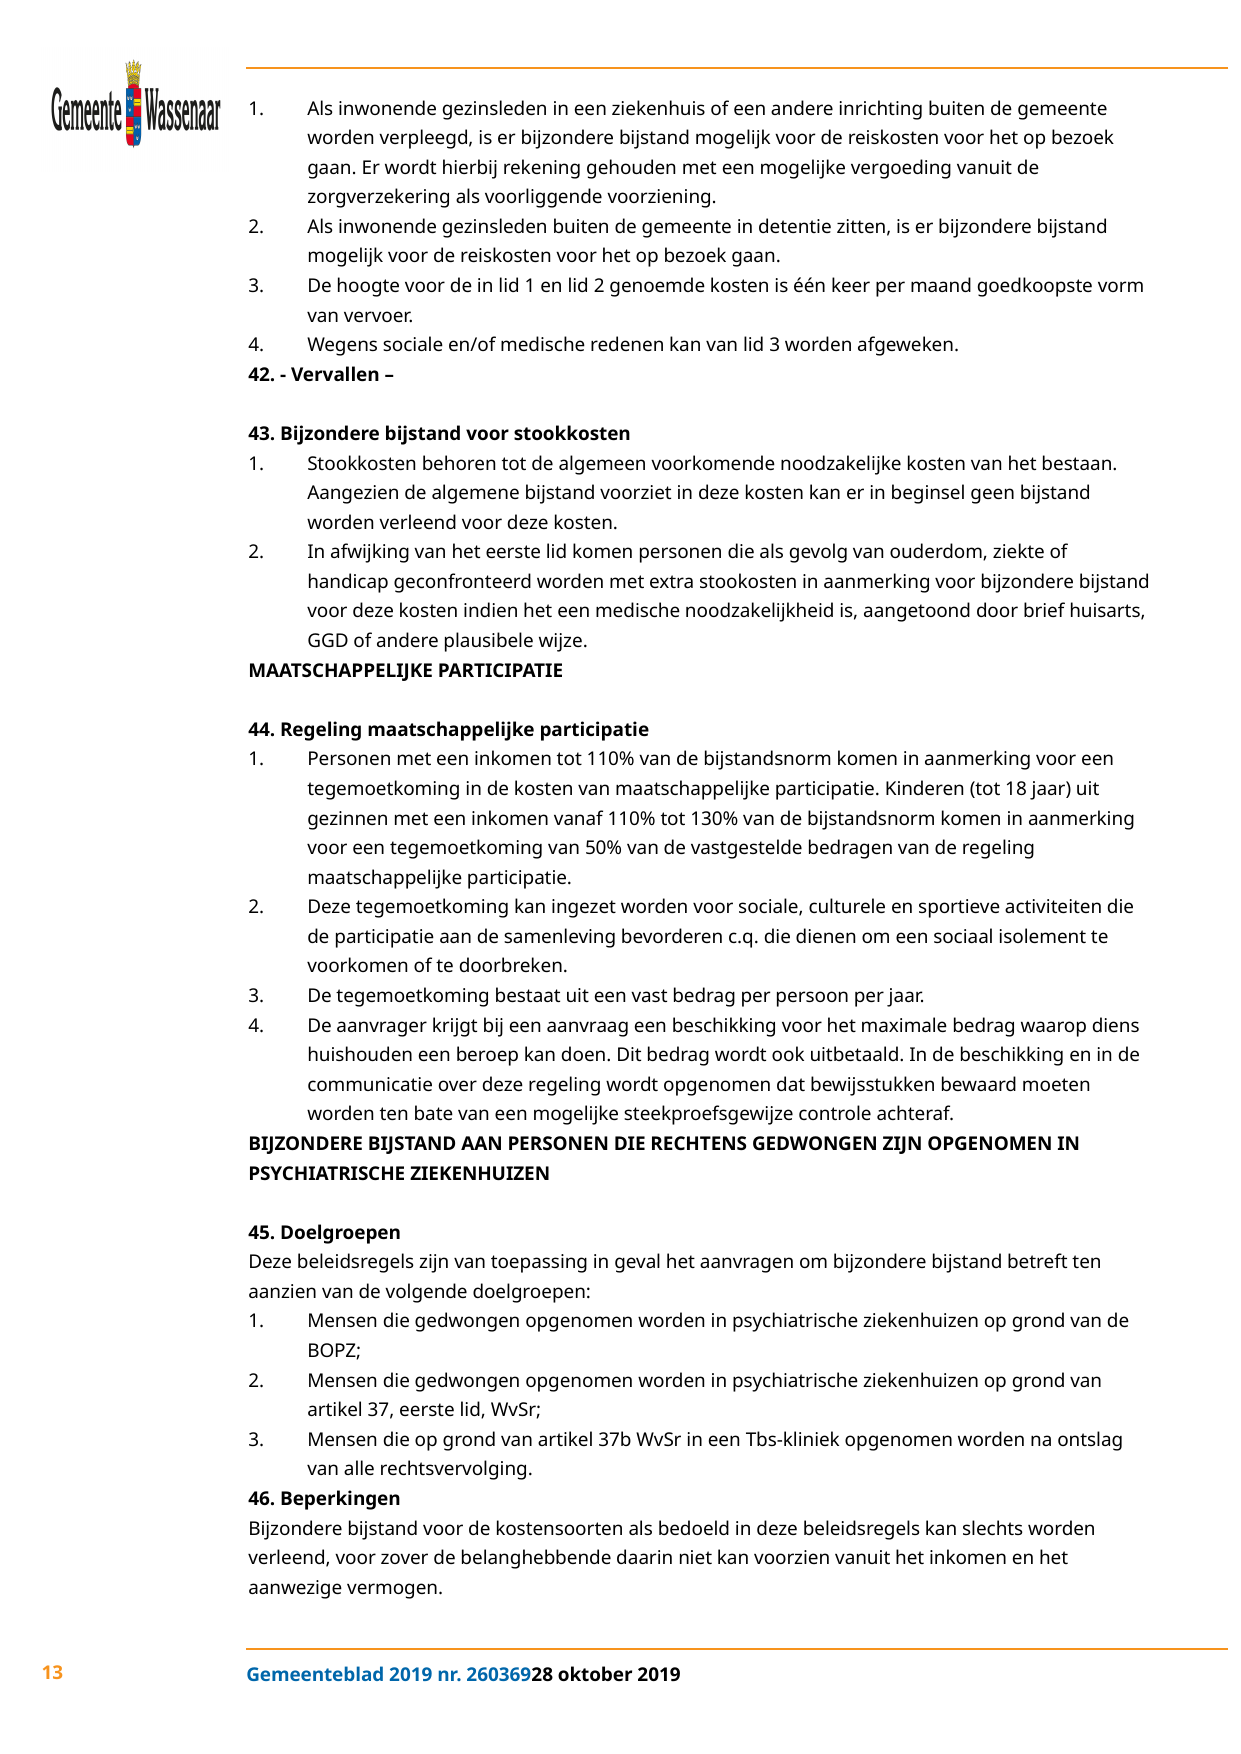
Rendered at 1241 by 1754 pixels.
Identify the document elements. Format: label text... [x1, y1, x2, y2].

picture [41, 47, 231, 172]
text 45. Doelgroepen [248, 1219, 1152, 1245]
list Mensen die op grond van artikel 37b WvSr in een Tbs-kliniek opgenomen worden na ontslag van alle rechtsvervolging. [248, 1426, 1152, 1481]
text 42. - Vervallen – [248, 361, 1152, 387]
text MAATSCHAPPELIJKE PARTICIPATIE [248, 657, 1152, 683]
list Mensen die gedwongen opgenomen worden in psychiatrische ziekenhuizen op grond van de BOPZ; [248, 1308, 1152, 1363]
list Mensen die gedwongen opgenomen worden in psychiatrische ziekenhuizen op grond van artikel 37, eerste lid, WvSr; [248, 1367, 1152, 1422]
list Stookkosten behoren tot de algemeen voorkomende noodzakelijke kosten van het bestaan. Aangezien de algemene bijstand voorziet in deze kosten kan er in beginsel geen bijstand worden verleend voor deze kosten. [248, 450, 1152, 535]
list In afwijking van het eerste lid komen personen die als gevolg van ouderdom, ziekte of handicap geconfronteerd worden met extra stookosten in aanmerking voor bijzondere bijstand voor deze kosten indien het een medische noodzakelijkheid is, aangetoond door brief huisarts, GGD of andere plausibele wijze. [248, 538, 1152, 653]
list Als inwonende gezinsleden in een ziekenhuis of een andere inrichting buiten de gemeente worden verpleegd, is er bijzondere bijstand mogelijk voor de reiskosten voor het op bezoek gaan. Er wordt hierbij rekening gehouden met een mogelijke vergoeding vanuit de zorgverzekering als voorliggende voorziening. [248, 95, 1152, 209]
list De tegemoetkoming bestaat uit een vast bedrag per persoon per jaar. [248, 982, 1152, 1008]
text BIJZONDERE BIJSTAND AAN PERSONEN DIE RECHTENS GEDWONGEN ZIJN OPGENOMEN IN PSYCHIATRISCHE ZIEKENHUIZEN [248, 1130, 1152, 1186]
text Bijzondere bijstand voor de kostensoorten als bedoeld in deze beleidsregels kan slechts worden verleend, voor zover de belanghebbende daarin niet kan voorzien vanuit het inkomen en het aanwezige vermogen. [248, 1515, 1152, 1600]
list Personen met een inkomen tot 110% van de bijstandsnorm komen in aanmerking voor een tegemoetkoming in de kosten van maatschappelijke participatie. Kinderen (tot 18 jaar) uit gezinnen met een inkomen vanaf 110% tot 130% van de bijstandsnorm komen in aanmerking voor een tegemoetkoming van 50% van de vastgestelde bedragen van de regeling maatschappelijke participatie. [248, 746, 1152, 890]
list De hoogte voor de in lid 1 en lid 2 genoemde kosten is één keer per maand goedkoopste vorm van vervoer. [248, 272, 1152, 328]
list Als inwonende gezinsleden buiten de gemeente in detentie zitten, is er bijzondere bijstand mogelijk voor de reiskosten voor het op bezoek gaan. [248, 213, 1152, 268]
list Deze tegemoetkoming kan ingezet worden voor sociale, culturele en sportieve activiteiten die de participatie aan de samenleving bevorderen c.q. die dienen om een sociaal isolement te voorkomen of te doorbreken. [248, 893, 1152, 978]
text 46. Beperkingen [248, 1485, 1152, 1511]
list De aanvrager krijgt bij een aanvraag een beschikking voor het maximale bedrag waarop diens huishouden een beroep kan doen. Dit bedrag wordt ook uitbetaald. In de beschikking en in de communicatie over deze regeling wordt opgenomen dat bewijsstukken bewaard moeten worden ten bate van een mogelijke steekproefsgewijze controle achteraf. [248, 1012, 1152, 1126]
list Wegens sociale en/of medische redenen kan van lid 3 worden afgeweken. [248, 331, 1152, 357]
text 44. Regeling maatschappelijke participatie [248, 716, 1152, 742]
text 43. Bijzondere bijstand voor stookkosten [248, 420, 1152, 446]
text Deze beleidsregels zijn van toepassing in geval het aanvragen om bijzondere bijstand betreft ten aanzien van de volgende doelgroepen: [248, 1248, 1152, 1304]
